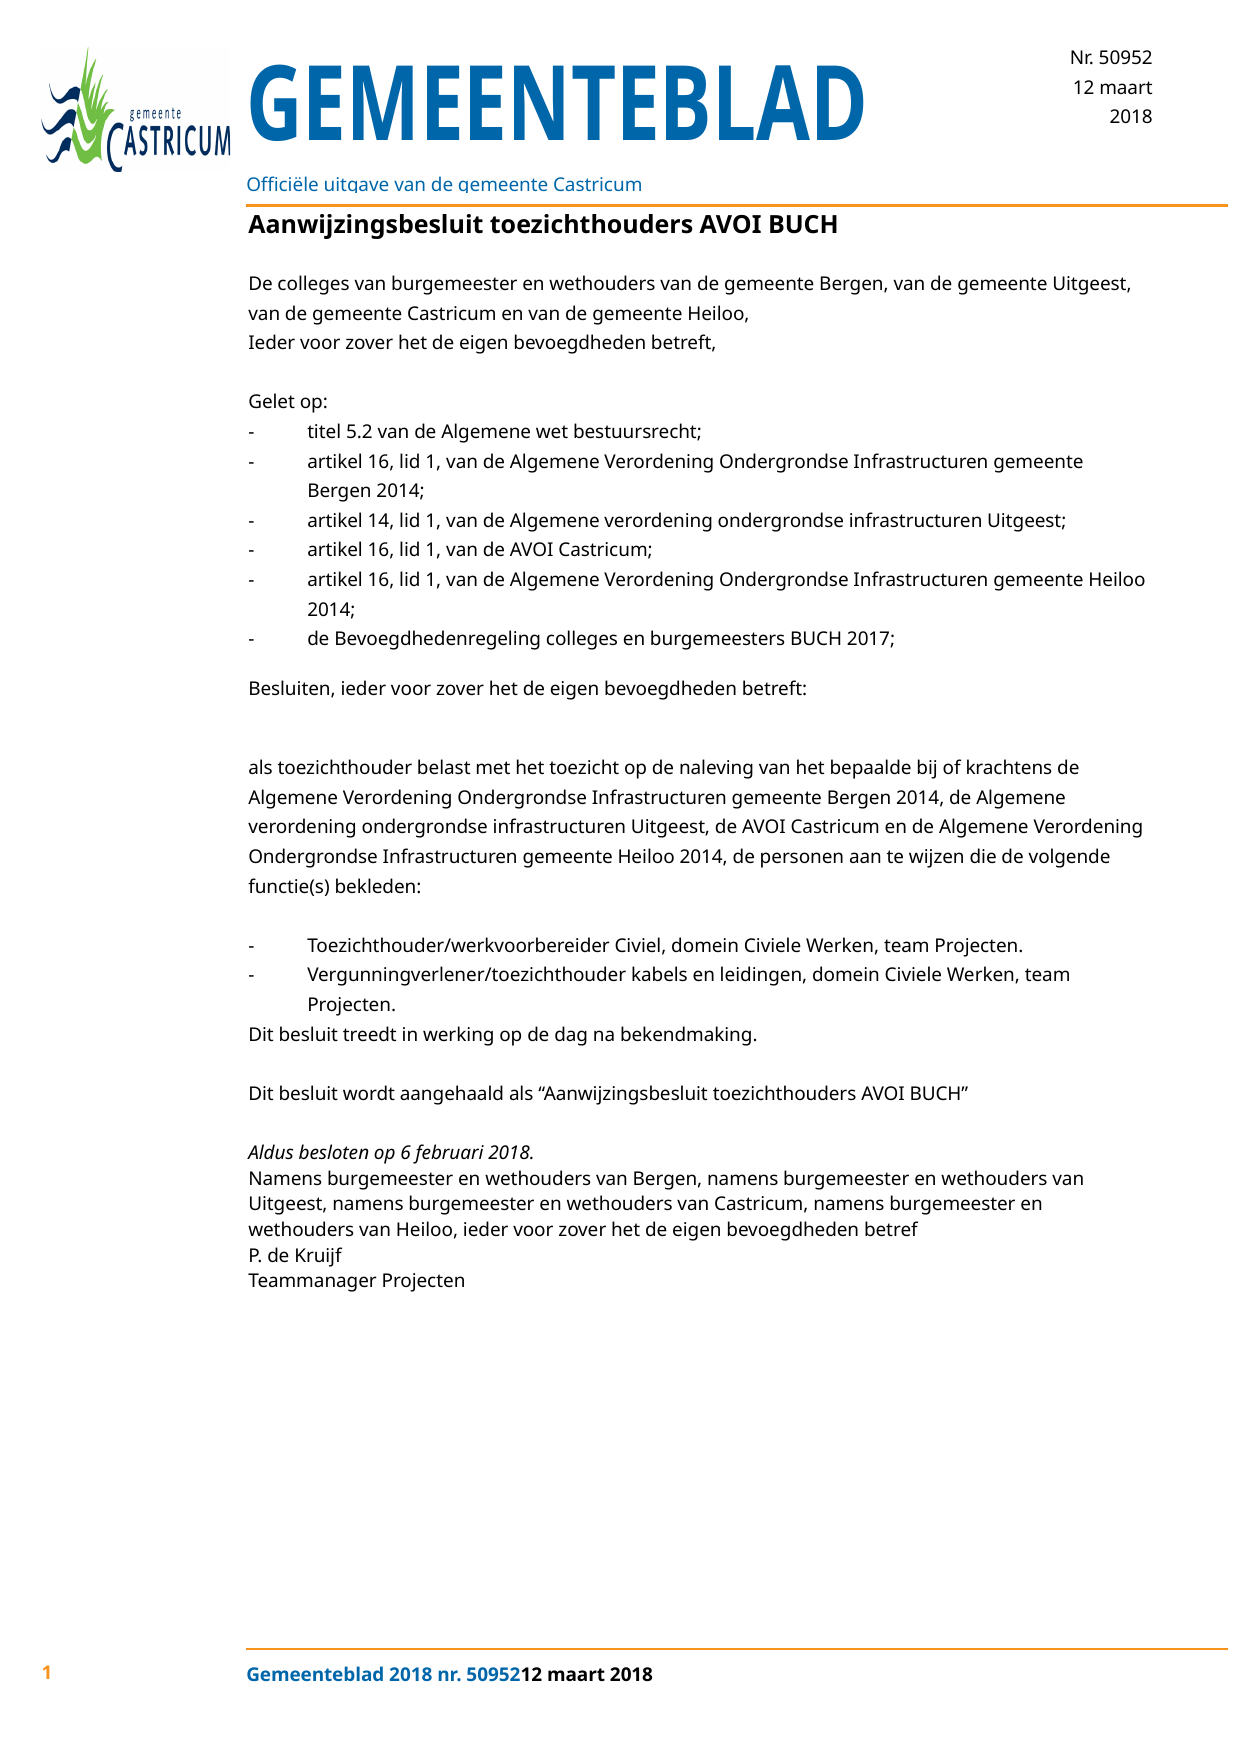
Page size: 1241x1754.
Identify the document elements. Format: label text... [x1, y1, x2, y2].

text Dit besluit treedt in werking op de dag na bekendmaking. [248, 1021, 1152, 1046]
text Dit besluit wordt aangehaald als “Aanwijzingsbesluit toezichthouders AVOI BUCH” [248, 1080, 1152, 1106]
text Besluiten, ieder voor zover het de eigen bevoegdheden betreft: [248, 676, 1152, 701]
text Teammanager Projecten [248, 1268, 1152, 1293]
text P. de Kruijf [248, 1242, 1152, 1268]
text Ieder voor zover het de eigen bevoegdheden betreft, [248, 329, 1152, 355]
list titel 5.2 van de Algemene wet bestuursrecht; [248, 418, 1152, 444]
text Gelet op: [248, 389, 1152, 414]
list artikel 16, lid 1, van de Algemene Verordening Ondergrondse Infrastructuren gemeente Bergen 2014; [248, 448, 1152, 503]
list artikel 16, lid 1, van de AVOI Castricum; [248, 537, 1152, 562]
list artikel 14, lid 1, van de Algemene verordening ondergrondse infrastructuren Uitgeest; [248, 507, 1152, 533]
text Aldus besloten op 6 februari 2018. [248, 1139, 1152, 1165]
text De colleges van burgemeester en wethouders van de gemeente Bergen, van de gemeente Uitgeest, van de gemeente Castricum en van de gemeente Heiloo, [248, 270, 1152, 326]
text Aanwijzingsbesluit toezichthouders AVOI BUCH [248, 207, 1152, 241]
list artikel 16, lid 1, van de Algemene Verordening Ondergrondse Infrastructuren gemeente Heiloo 2014; [248, 566, 1152, 621]
list Vergunningverlener/toezichthouder kabels en leidingen, domein Civiele Werken, team Projecten. [248, 962, 1152, 1017]
list Toezichthouder/werkvoorbereider Civiel, domein Civiele Werken, team Projecten. [248, 932, 1152, 958]
picture [41, 47, 231, 172]
text als toezichthouder belast met het toezicht op de naleving van het bepaalde bij of krachtens de Algemene Verordening Ondergrondse Infrastructuren gemeente Bergen 2014, de Algemene verordening ondergrondse infrastructuren Uitgeest, de AVOI Castricum en de Algemene Verordening Ondergrondse Infrastructuren gemeente Heiloo 2014, de personen aan te wijzen die de volgende functie(s) bekleden: [248, 754, 1152, 898]
text Namens burgemeester en wethouders van Bergen, namens burgemeester en wethouders van Uitgeest, namens burgemeester en wethouders van Castricum, namens burgemeester en wethouders van Heiloo, ieder voor zover het de eigen bevoegdheden betref [248, 1165, 1152, 1242]
list de Bevoegdhedenregeling colleges en burgemeesters BUCH 2017; [248, 625, 1152, 651]
